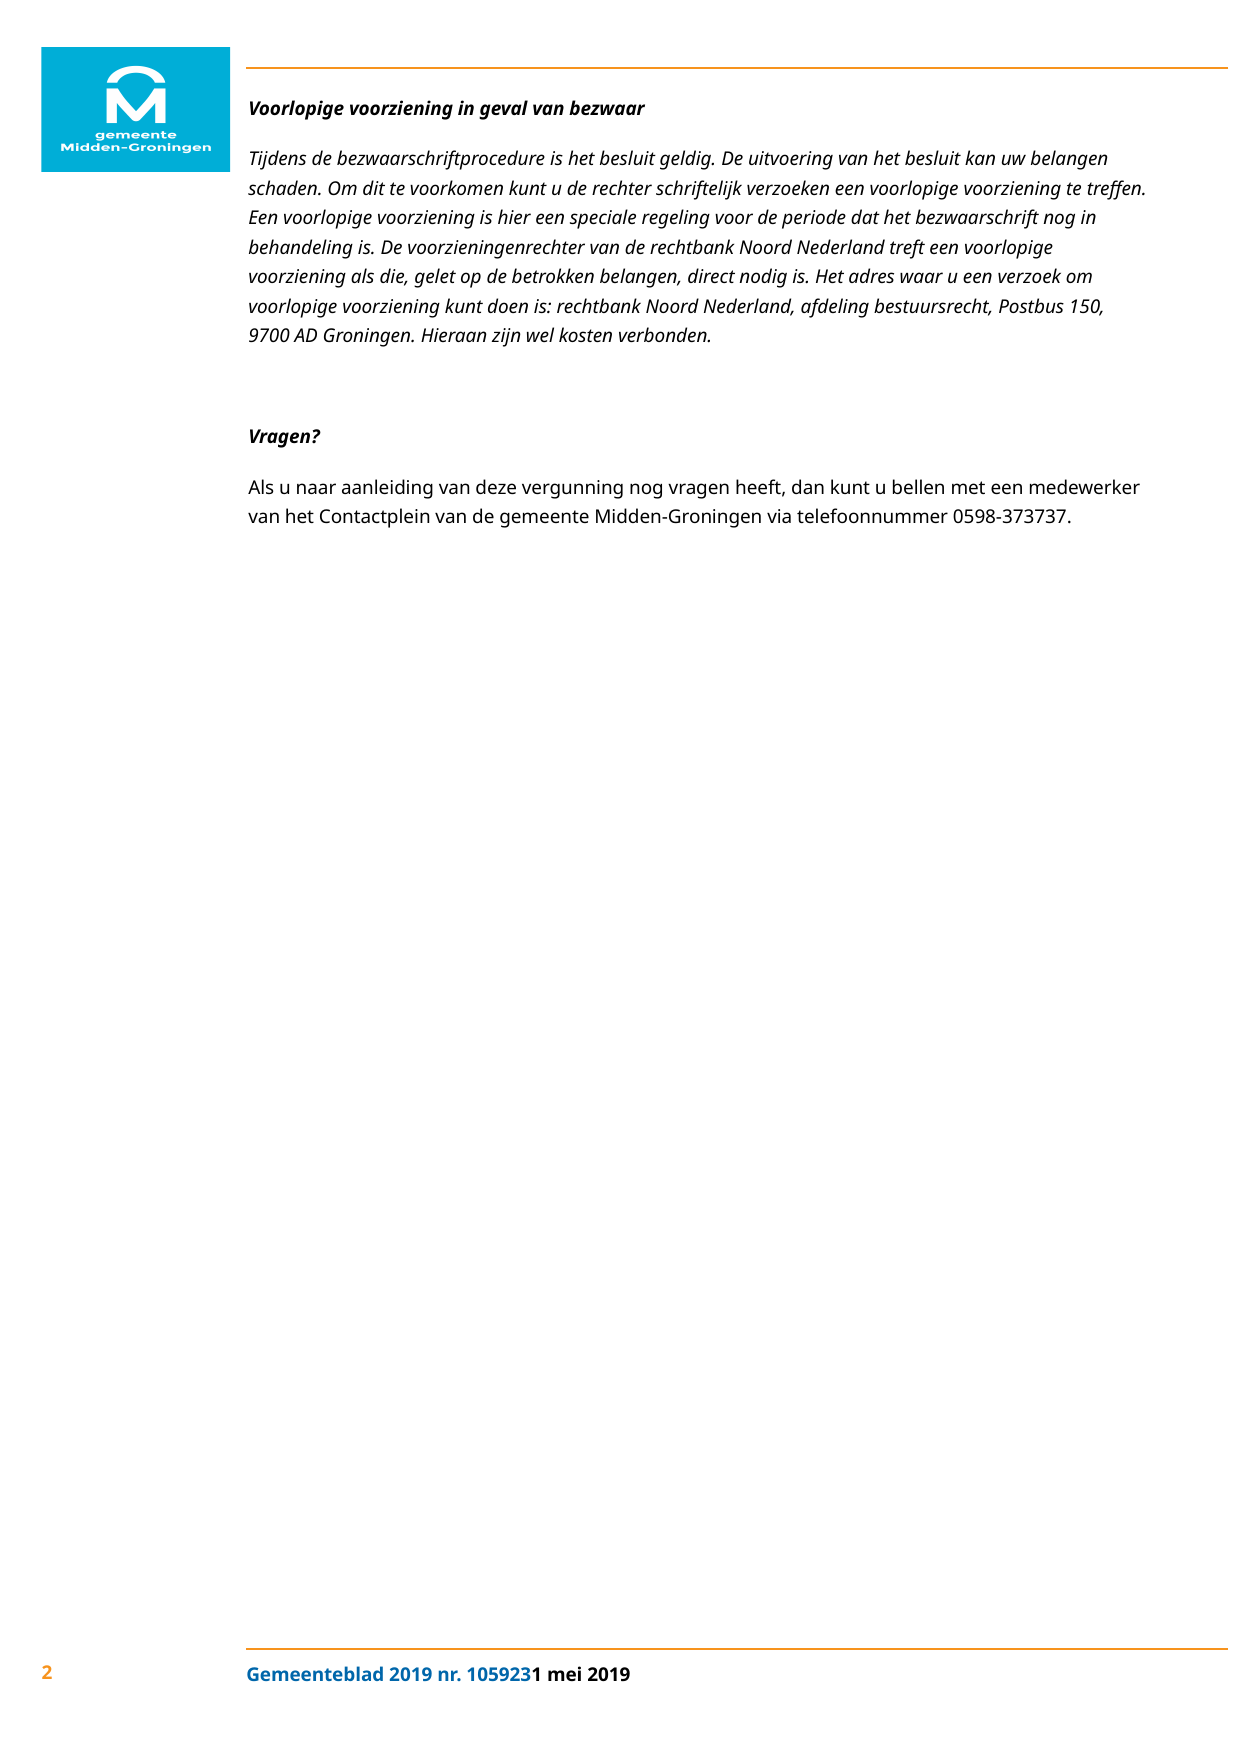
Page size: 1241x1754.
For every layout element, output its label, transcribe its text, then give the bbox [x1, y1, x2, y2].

text Tijdens de bezwaarschriftprocedure is het besluit geldig. De uitvoering van het besluit kan uw belangen schaden. Om dit te voorkomen kunt u de rechter schriftelijk verzoeken een voorlopige voorziening te treffen. Een voorlopige voorziening is hier een speciale regeling voor de periode dat het bezwaarschrift nog in behandeling is. De voorzieningenrechter van de rechtbank Noord Nederland treft een voorlopige voorziening als die, gelet op de betrokken belangen, direct nodig is. Het adres waar u een verzoek om voorlopige voorziening kunt doen is: rechtbank Noord Nederland, afdeling bestuursrecht, Postbus 150, 9700 AD Groningen. Hieraan zijn wel kosten verbonden. [248, 145, 1152, 348]
picture [107, 89, 165, 122]
text Als u naar aanleiding van deze vergunning nog vragen heeft, dan kunt u bellen met een medewerker van het Contactplein van de gemeente Midden-Groningen via telefoonnummer 0598-373737. [248, 474, 1152, 529]
picture [108, 66, 164, 82]
text Vragen? [248, 423, 1152, 449]
picture [184, 146, 190, 153]
text Voorlopige voorziening in geval van bezwaar [248, 95, 1152, 121]
